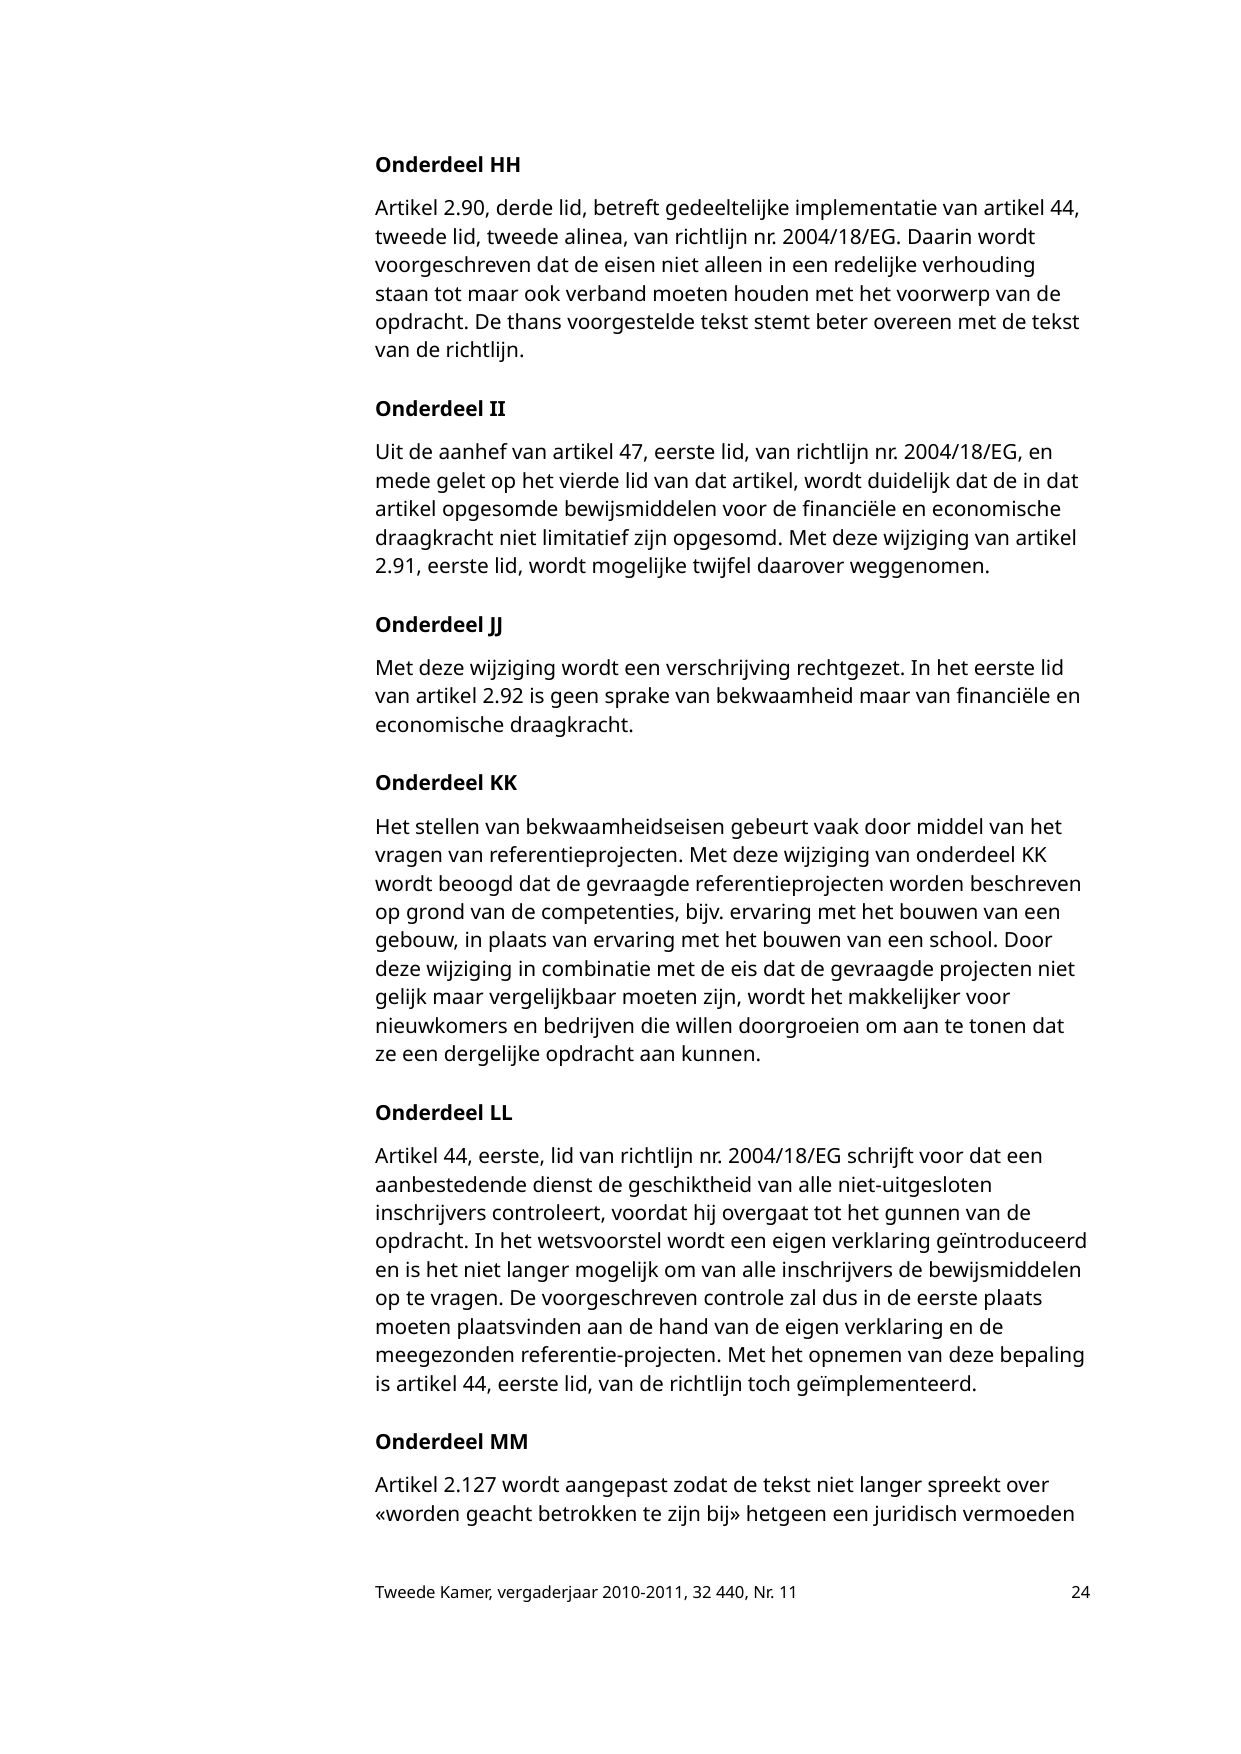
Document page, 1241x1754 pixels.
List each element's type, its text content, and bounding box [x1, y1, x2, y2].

text Onderdeel JJ [375, 610, 1090, 638]
text Het stellen van bekwaamheidseisen gebeurt vaak door middel van het vragen van referentieprojecten. Met deze wijziging van onderdeel KK wordt beoogd dat de gevraagde referentieprojecten worden beschreven op grond van de competenties, bijv. ervaring met het bouwen van een gebouw, in plaats van ervaring met het bouwen van een school. Door deze wijziging in combinatie met de eis dat de gevraagde projecten niet gelijk maar vergelijkbaar moeten zijn, wordt het makkelijker voor nieuwkomers en bedrijven die willen doorgroeien om aan te tonen dat ze een dergelijke opdracht aan kunnen. [375, 812, 1090, 1068]
text Artikel 2.127 wordt aangepast zodat de tekst niet langer spreekt over «worden geacht betrokken te zijn bij» hetgeen een juridisch vermoeden [375, 1471, 1090, 1527]
text Onderdeel II [375, 394, 1090, 422]
text Onderdeel MM [375, 1427, 1090, 1456]
text Met deze wijziging wordt een verschrijving rechtgezet. In het eerste lid van artikel 2.92 is geen sprake van bekwaamheid maar van financiële en economische draagkracht. [375, 653, 1090, 738]
text Onderdeel HH [375, 150, 1090, 178]
text Artikel 2.90, derde lid, betreft gedeeltelijke implementatie van artikel 44, tweede lid, tweede alinea, van richtlijn nr. 2004/18/EG. Daarin wordt voorgeschreven dat de eisen niet alleen in een redelijke verhouding staan tot maar ook verband moeten houden met het voorwerp van de opdracht. De thans voorgestelde tekst stemt beter overeen met de tekst van de richtlijn. [375, 193, 1090, 364]
text Uit de aanhef van artikel 47, eerste lid, van richtlijn nr. 2004/18/EG, en mede gelet op het vierde lid van dat artikel, wordt duidelijk dat de in dat artikel opgesomde bewijsmiddelen voor de financiële en economische draagkracht niet limitatief zijn opgesomd. Met deze wijziging van artikel 2.91, eerste lid, wordt mogelijke twijfel daarover weggenomen. [375, 437, 1090, 580]
text Onderdeel KK [375, 768, 1090, 797]
text Artikel 44, eerste, lid van richtlijn nr. 2004/18/EG schrijft voor dat een aanbestedende dienst de geschiktheid van alle niet-uitgesloten inschrijvers controleert, voordat hij overgaat tot het gunnen van de opdracht. In het wetsvoorstel wordt een eigen verklaring geïntroduceerd en is het niet langer mogelijk om van alle inschrijvers de bewijsmiddelen op te vragen. De voorgeschreven controle zal dus in de eerste plaats moeten plaatsvinden aan de hand van de eigen verklaring en de meegezonden referentie-projecten. Met het opnemen van deze bepaling is artikel 44, eerste lid, van de richtlijn toch geïmplementeerd. [375, 1141, 1090, 1397]
text Onderdeel LL [375, 1098, 1090, 1126]
